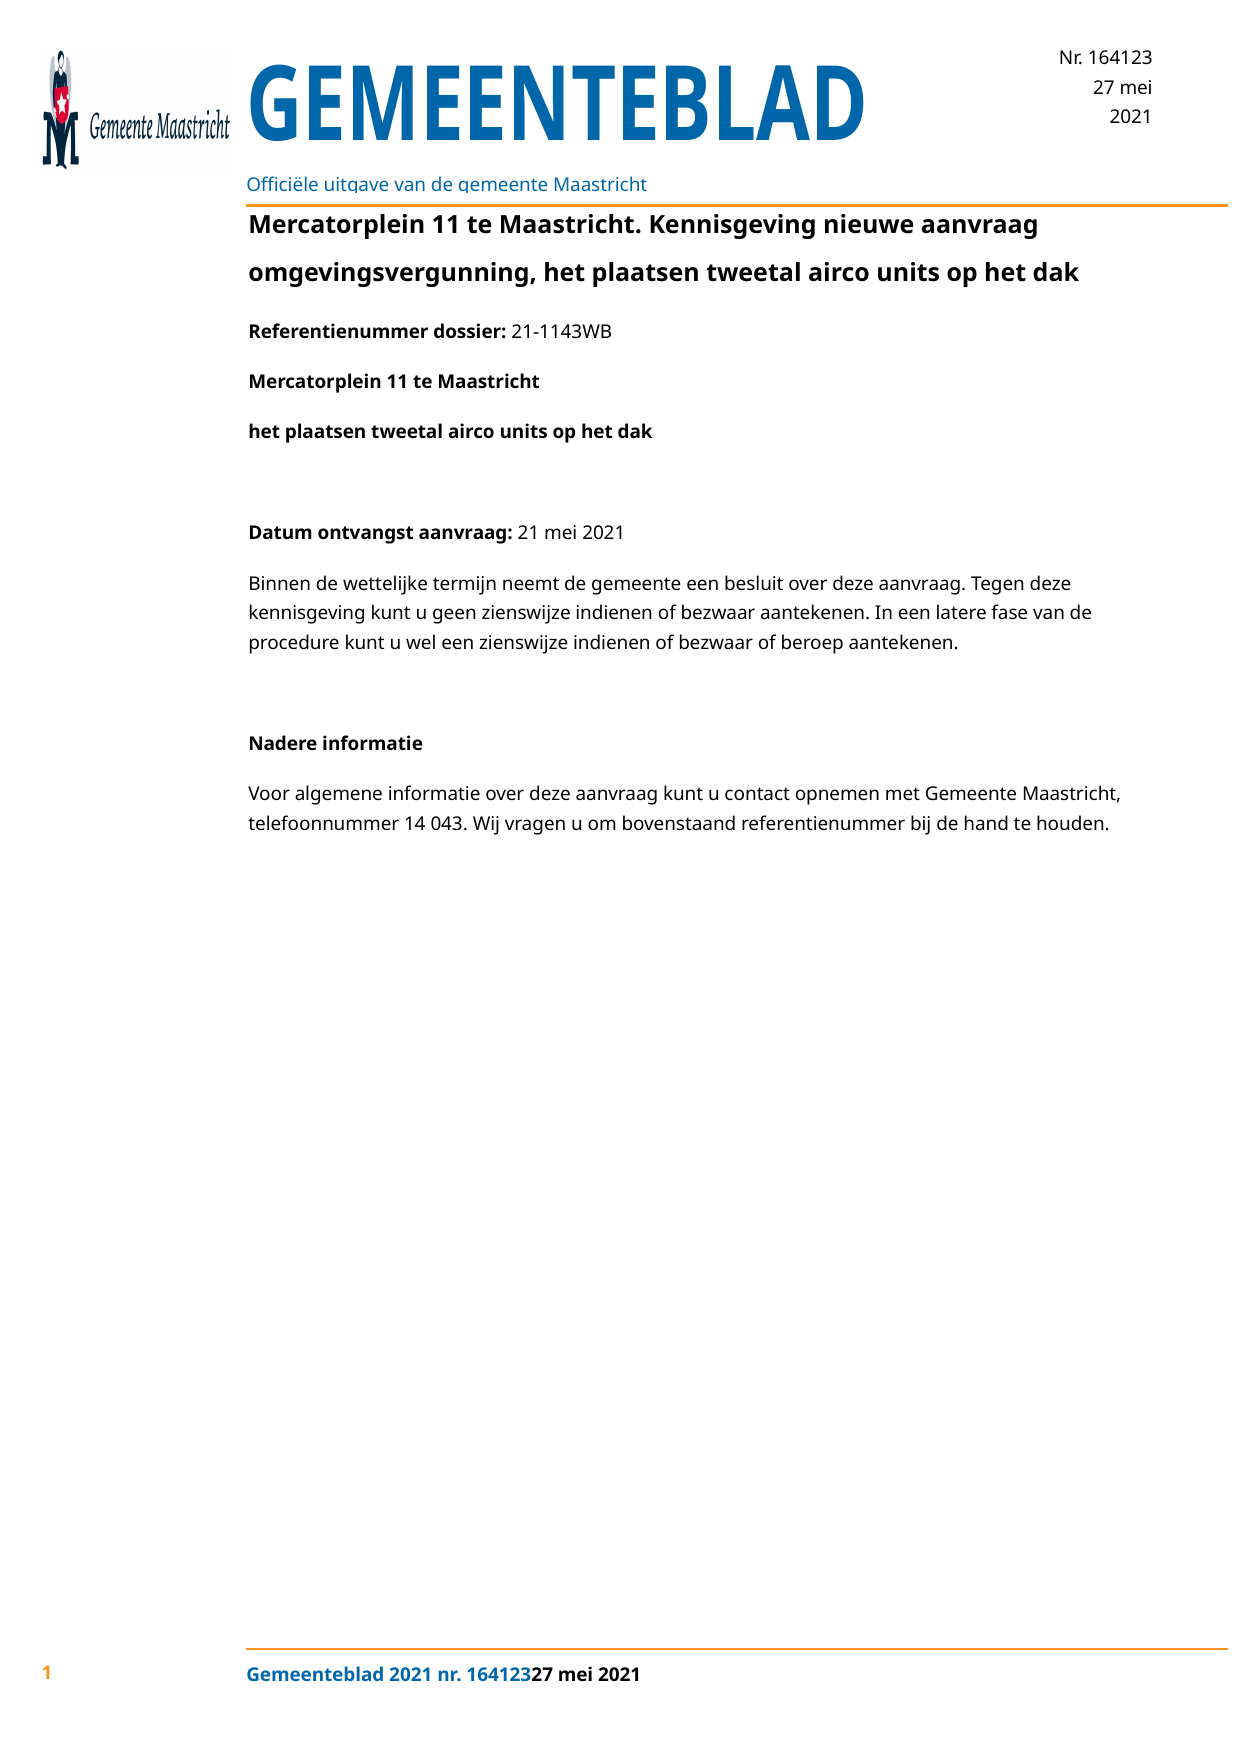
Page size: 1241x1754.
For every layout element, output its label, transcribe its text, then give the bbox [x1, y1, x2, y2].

text Mercatorplein 11 te Maastricht. Kennisgeving nieuwe aanvraag omgevingsvergunning, het plaatsen tweetal airco units op het dak [248, 207, 1152, 288]
text Voor algemene informatie over deze aanvraag kunt u contact opnemen met Gemeente Maastricht, telefoonnummer 14 043. Wij vragen u om bovenstaand referentienummer bij de hand te houden. [248, 780, 1152, 836]
text het plaatsen tweetal airco units op het dak [248, 419, 1152, 444]
text Mercatorplein 11 te Maastricht [248, 368, 1152, 394]
text Binnen de wettelijke termijn neemt de gemeente een besluit over deze aanvraag. Tegen deze kennisgeving kunt u geen zienswijze indienen of bezwaar aantekenen. In een latere fase van de procedure kunt u wel een zienswijze indienen of bezwaar of beroep aantekenen. [248, 570, 1152, 655]
text Nadere informatie [248, 730, 1152, 756]
picture [41, 47, 231, 172]
text Referentienummer dossier: 21-1143WB [248, 318, 1152, 344]
text Datum ontvangst aanvraag: 21 mei 2021 [248, 519, 1152, 545]
